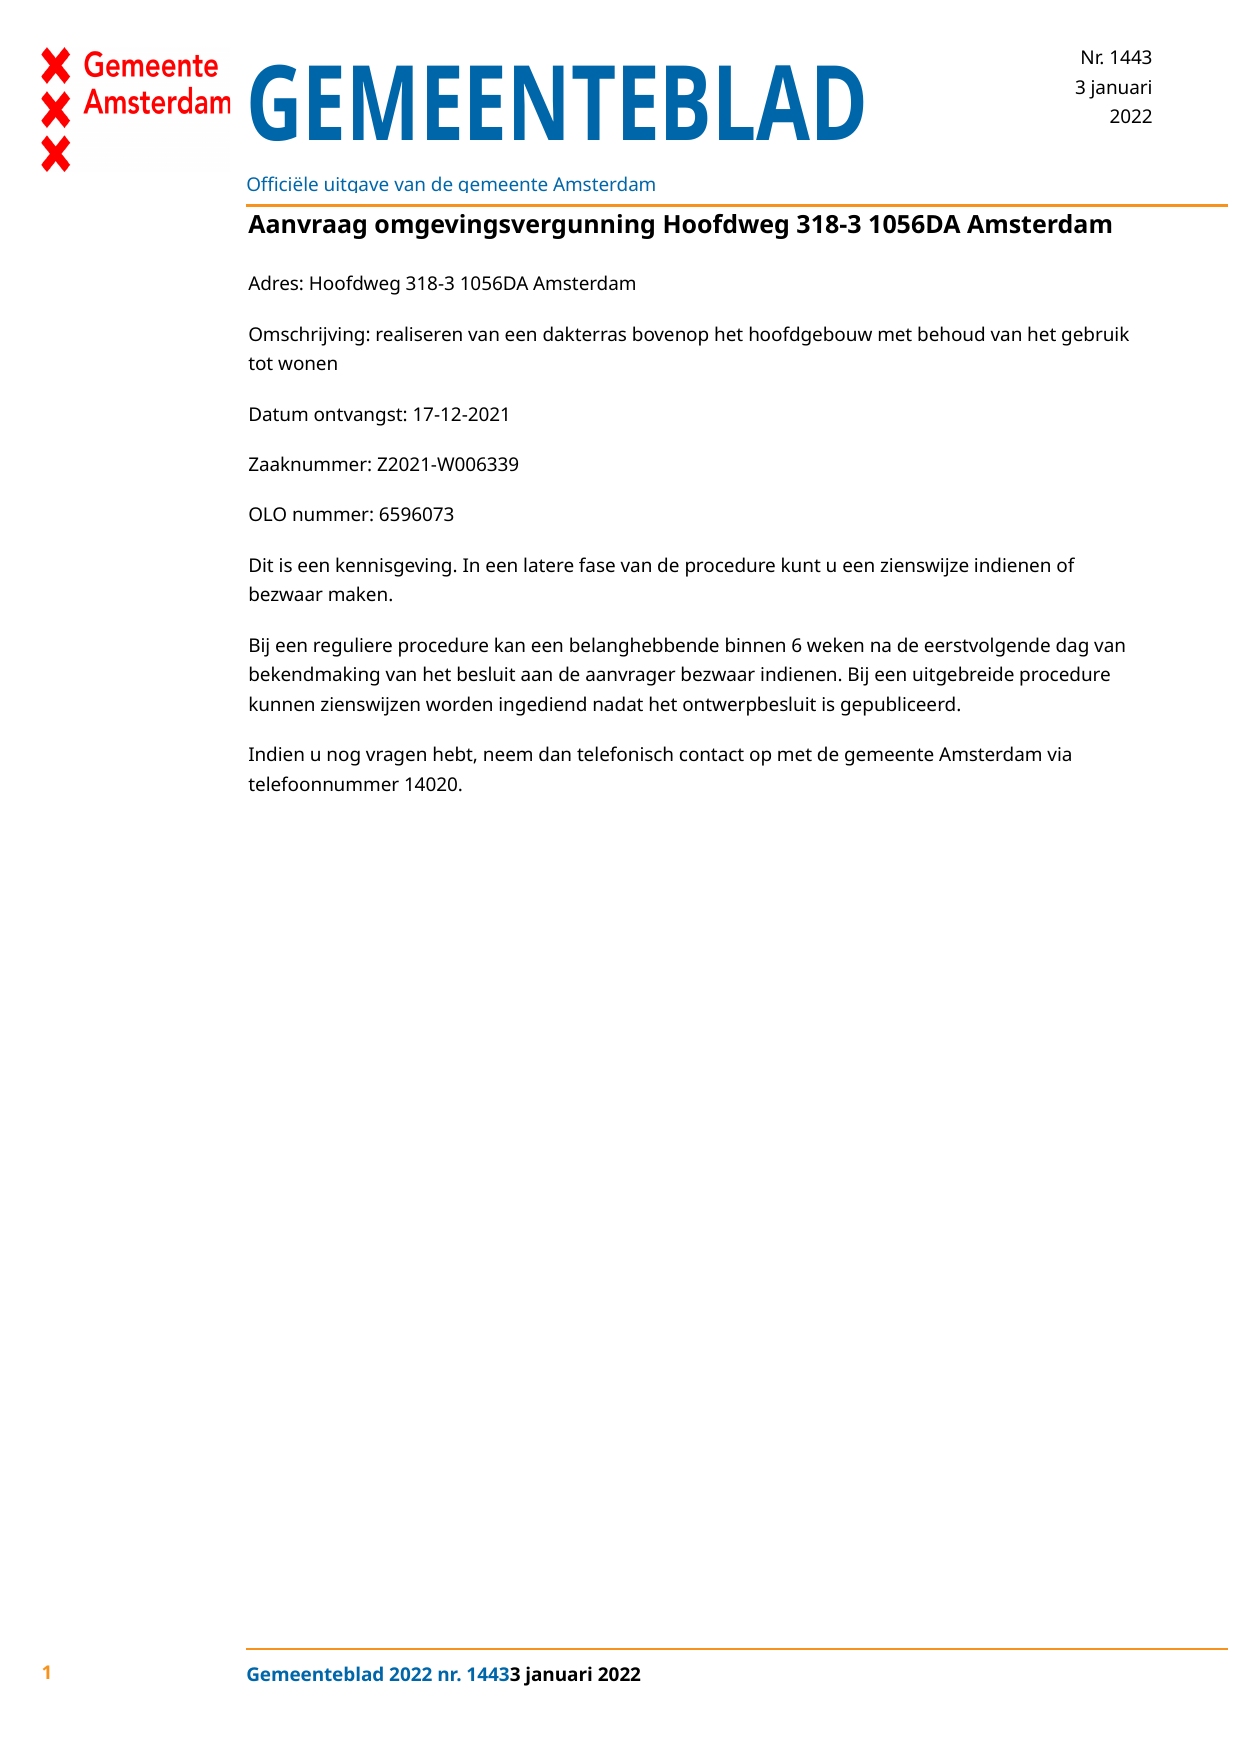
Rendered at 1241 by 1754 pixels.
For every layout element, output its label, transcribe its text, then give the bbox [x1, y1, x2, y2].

text OLO nummer: 6596073 [248, 502, 1152, 527]
text Datum ontvangst: 17-12-2021 [248, 401, 1152, 426]
picture [41, 47, 231, 172]
text Indien u nog vragen hebt, neem dan telefonisch contact op met de gemeente Amsterdam via telefoonnummer 14020. [248, 742, 1152, 797]
text Aanvraag omgevingsvergunning Hoofdweg 318-3 1056DA Amsterdam [248, 207, 1152, 241]
text Bij een reguliere procedure kan een belanghebbende binnen 6 weken na de eerstvolgende dag van bekendmaking van het besluit aan de aanvrager bezwaar indienen. Bij een uitgebreide procedure kunnen zienswijzen worden ingediend nadat het ontwerpbesluit is gepubliceerd. [248, 632, 1152, 717]
text Omschrijving: realiseren van een dakterras bovenop het hoofdgebouw met behoud van het gebruik tot wonen [248, 321, 1152, 376]
text Adres: Hoofdweg 318-3 1056DA Amsterdam [248, 270, 1152, 296]
text Dit is een kennisgeving. In een latere fase van de procedure kunt u een zienswijze indienen of bezwaar maken. [248, 552, 1152, 607]
text Zaaknummer: Z2021-W006339 [248, 451, 1152, 477]
